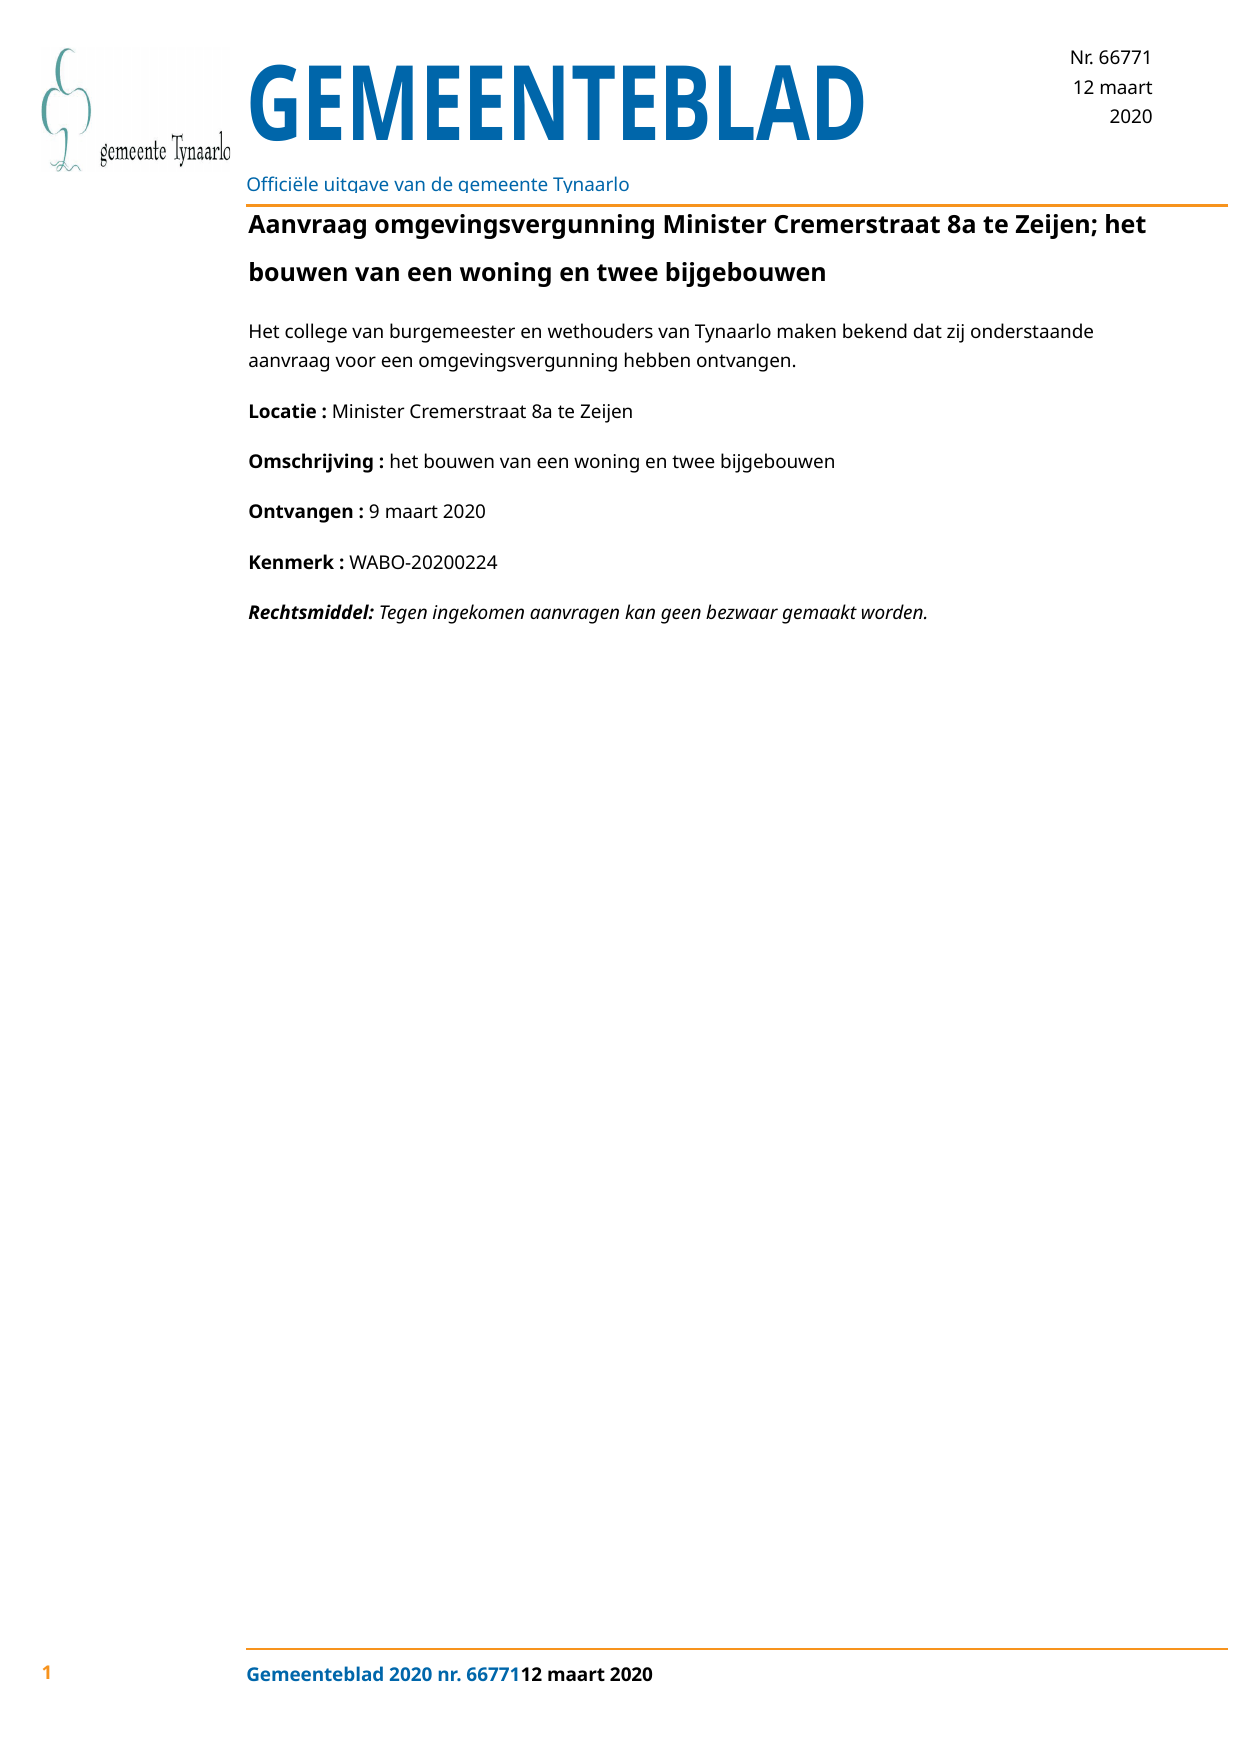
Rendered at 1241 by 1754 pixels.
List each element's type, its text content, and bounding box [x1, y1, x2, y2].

text Aanvraag omgevingsvergunning Minister Cremerstraat 8a te Zeijen; het bouwen van een woning en twee bijgebouwen [248, 207, 1152, 288]
text Kenmerk : WABO-20200224 [248, 549, 1152, 575]
text Ontvangen : 9 maart 2020 [248, 499, 1152, 524]
text Het college van burgemeester en wethouders van Tynaarlo maken bekend dat zij onderstaande aanvraag voor een omgevingsvergunning hebben ontvangen. [248, 318, 1152, 373]
text Rechtsmiddel: Tegen ingekomen aanvragen kan geen bezwaar gemaakt worden. [248, 599, 1152, 625]
text Locatie : Minister Cremerstraat 8a te Zeijen [248, 398, 1152, 424]
picture [41, 47, 231, 172]
text Omschrijving : het bouwen van een woning en twee bijgebouwen [248, 448, 1152, 474]
